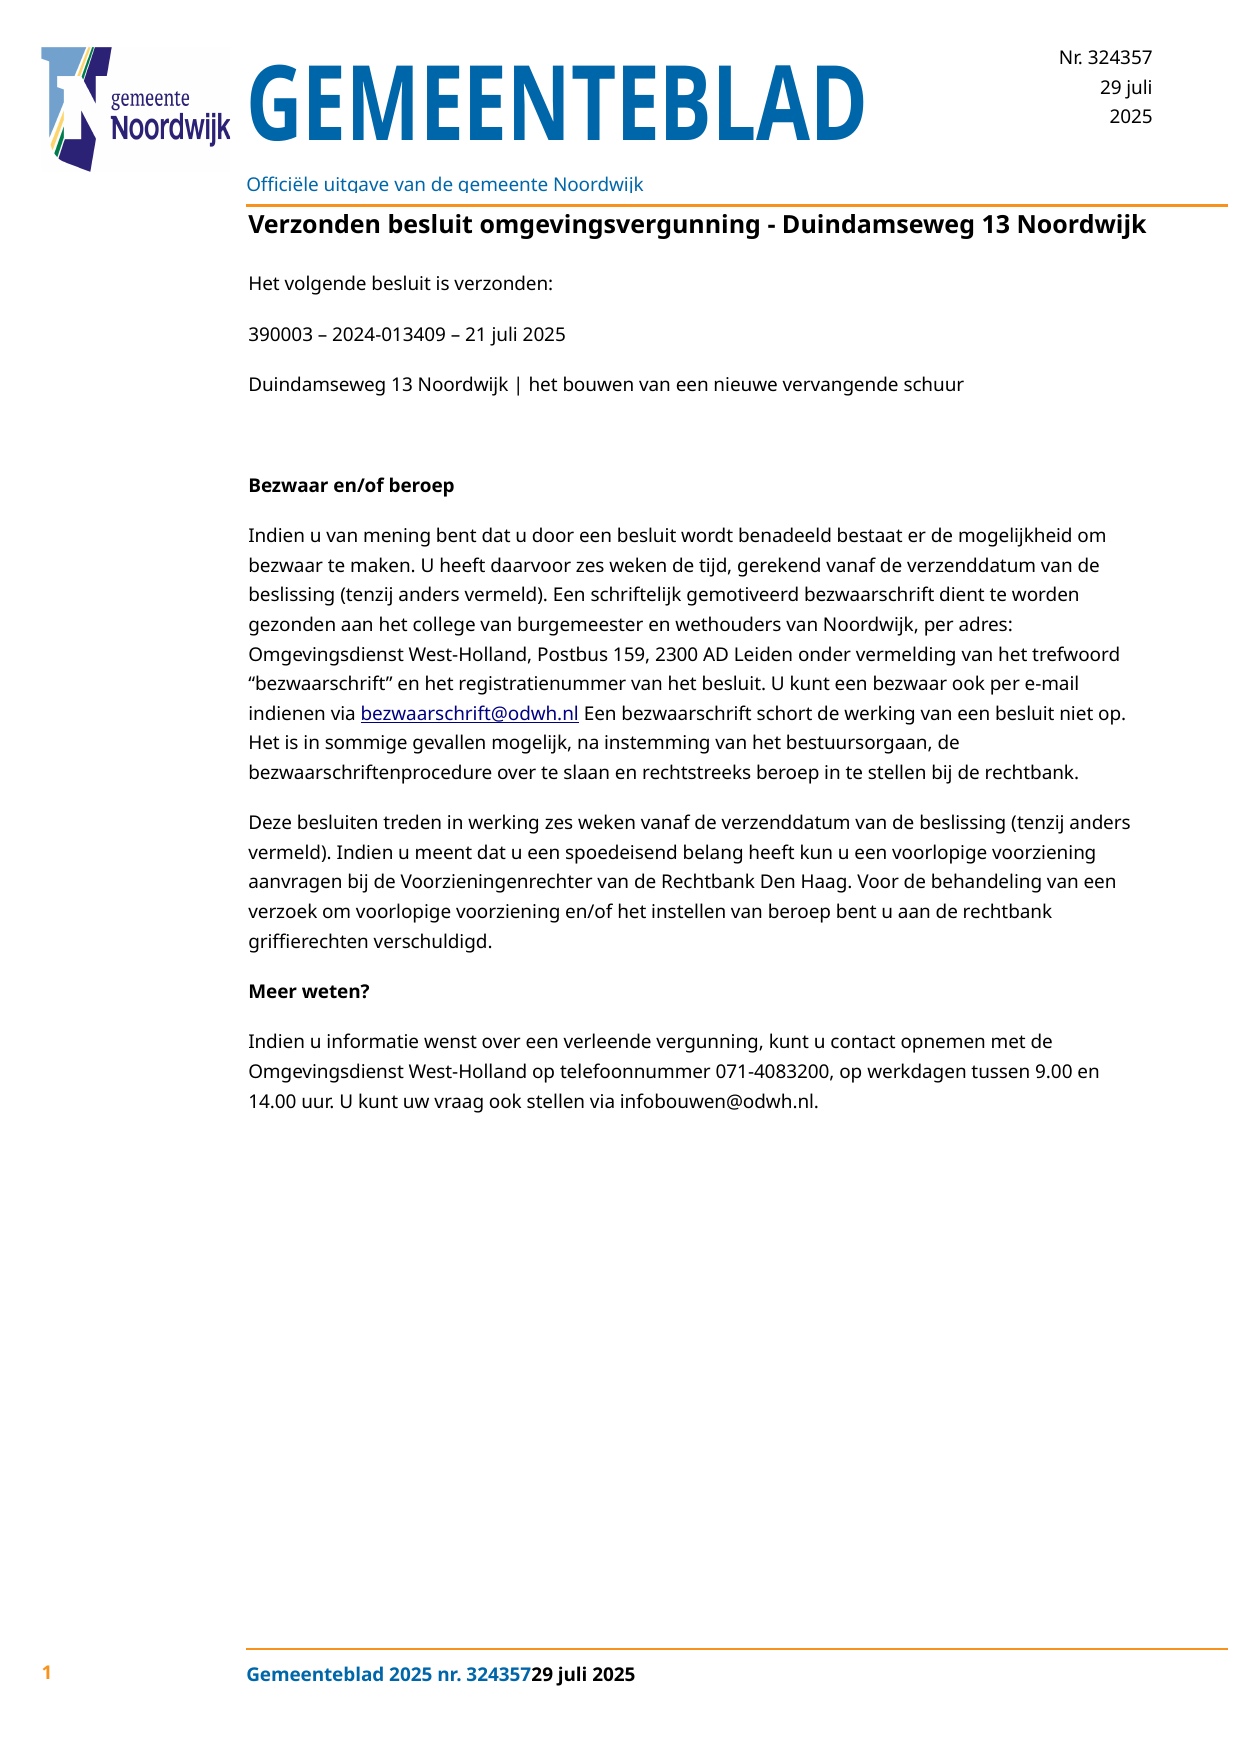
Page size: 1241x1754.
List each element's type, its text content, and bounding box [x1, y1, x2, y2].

text Indien u informatie wenst over een verleende vergunning, kunt u contact opnemen met de Omgevingsdienst West-Holland op telefoonnummer 071-4083200, op werkdagen tussen 9.00 en 14.00 uur. U kunt uw vraag ook stellen via infobouwen@odwh.nl. [248, 1029, 1152, 1113]
text Indien u van mening bent dat u door een besluit wordt benadeeld bestaat er de mogelijkheid om bezwaar te maken. U heeft daarvoor zes weken de tijd, gerekend vanaf de verzenddatum van de beslissing (tenzij anders vermeld). Een schriftelijk gemotiveerd bezwaarschrift dient te worden gezonden aan het college van burgemeester en wethouders van Noordwijk, per adres: Omgevingsdienst West-Holland, Postbus 159, 2300 AD Leiden onder vermelding van het trefwoord “bezwaarschrift” en het registratienummer van het besluit. U kunt een bezwaar ook per e-mail indienen via bezwaarschrift@odwh.nl Een bezwaarschrift schort de werking van een besluit niet op. Het is in sommige gevallen mogelijk, na instemming van het bestuursorgaan, de bezwaarschriftenprocedure over te slaan en rechtstreeks beroep in te stellen bij de rechtbank. [248, 522, 1152, 785]
text 390003 – 2024-013409 – 21 juli 2025 [248, 321, 1152, 346]
text Meer weten? [248, 978, 1152, 1004]
picture [41, 47, 231, 172]
text Bezwaar en/of beroep [248, 472, 1152, 498]
text Het volgende besluit is verzonden: [248, 270, 1152, 296]
text Verzonden besluit omgevingsvergunning - Duindamseweg 13 Noordwijk [248, 207, 1152, 241]
text Deze besluiten treden in werking zes weken vanaf de verzenddatum van de beslissing (tenzij anders vermeld). Indien u meent dat u een spoedeisend belang heeft kun u een voorlopige voorziening aanvragen bij de Voorzieningenrechter van de Rechtbank Den Haag. Voor de behandeling van een verzoek om voorlopige voorziening en/of het instellen van beroep bent u aan de rechtbank griffierechten verschuldigd. [248, 809, 1152, 953]
text Duindamseweg 13 Noordwijk | het bouwen van een nieuwe vervangende schuur [248, 371, 1152, 397]
